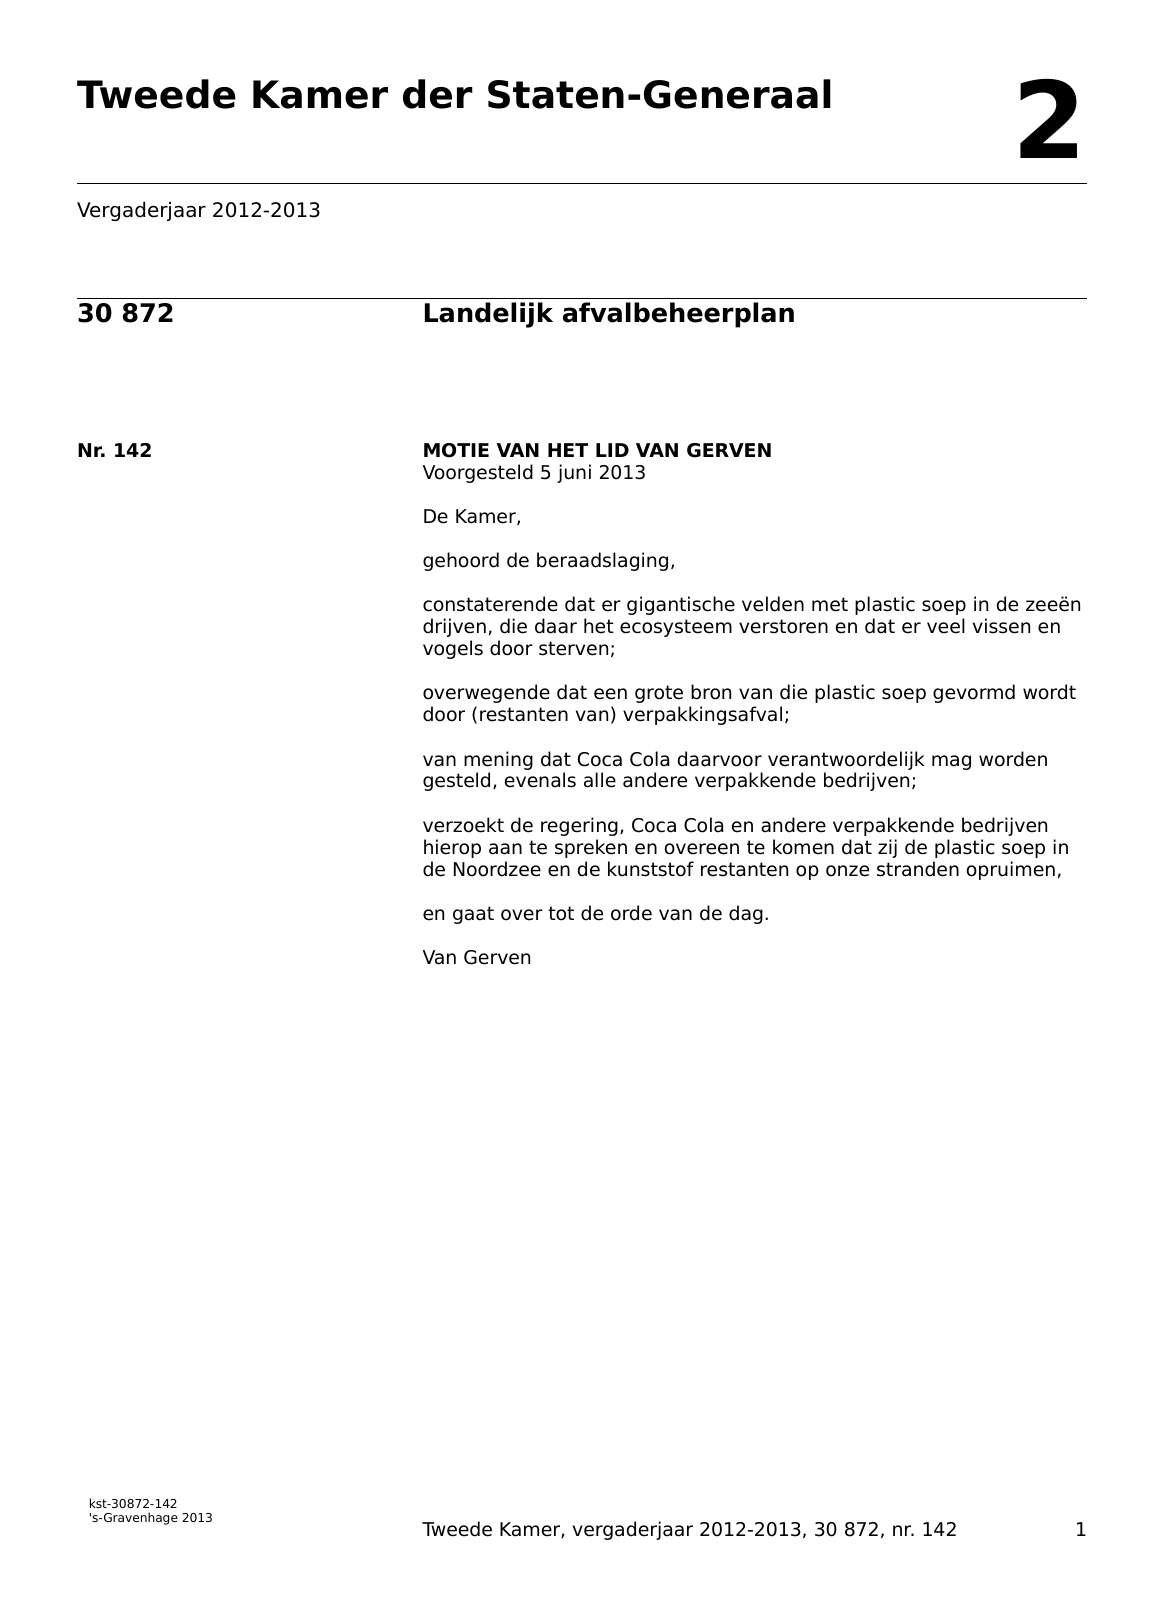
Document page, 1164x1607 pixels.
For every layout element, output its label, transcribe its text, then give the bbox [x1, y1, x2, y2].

text Van Gerven [422, 947, 1087, 969]
text gehoord de beraadslaging, [422, 550, 1087, 572]
text constaterende dat er gigantische velden met plastic soep in de zeeën drijven, die daar het ecosysteem verstoren en dat er veel vissen en vogels door sterven; [422, 594, 1087, 660]
table_header Tweede Kamer der Staten-Generaal [77, 59, 886, 183]
table_cell Vergaderjaar 2012-2013 [77, 184, 1087, 298]
text verzoekt de regering, Coca Cola en andere verpakkende bedrijven hierop aan te spreken en overeen te komen dat zij de plastic soep in de Noordzee en de kunststof restanten op onze stranden opruimen, [422, 814, 1087, 881]
subtitle 30 872 Landelijk afvalbeheerplan [77, 299, 1087, 329]
text overwegende dat een grote bron van die plastic soep gevormd wordt door (restanten van) verpakkingsafval; [422, 682, 1087, 726]
text kst-30872-142 [88, 1497, 323, 1511]
text Voorgesteld 5 juni 2013 [422, 462, 1087, 484]
table_header 2 [886, 59, 1087, 183]
text De Kamer, [422, 506, 1087, 528]
subtitle Nr. 142 MOTIE VAN HET LID VAN GERVEN [77, 440, 1087, 462]
text en gaat over tot de orde van de dag. [422, 903, 1087, 925]
text 's-Gravenhage 2013 [88, 1511, 323, 1525]
text van mening dat Coca Cola daarvoor verantwoordelijk mag worden gesteld, evenals alle andere verpakkende bedrijven; [422, 748, 1087, 792]
